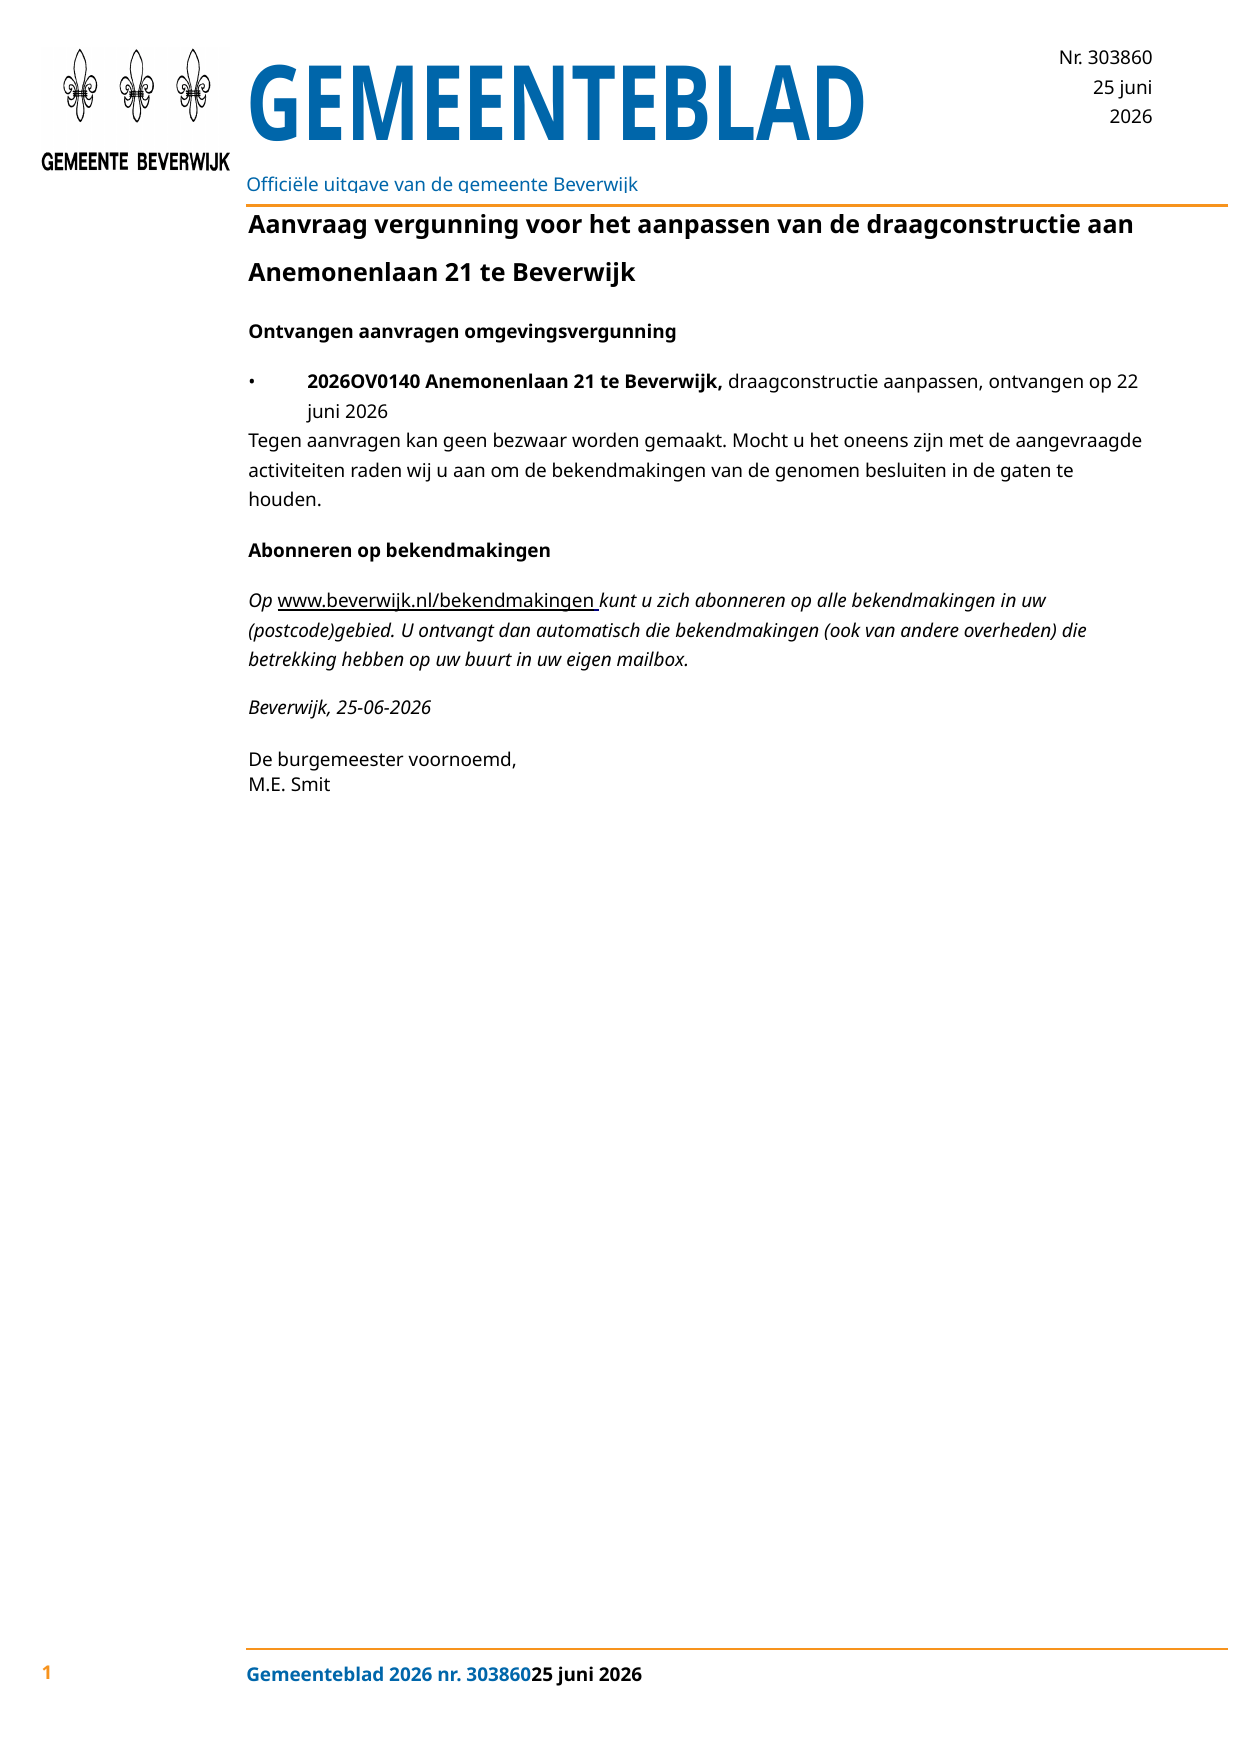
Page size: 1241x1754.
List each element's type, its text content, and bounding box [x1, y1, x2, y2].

text Aanvraag vergunning voor het aanpassen van de draagconstructie aan Anemonenlaan 21 te Beverwijk [248, 207, 1152, 288]
text De burgemeester voornoemd, [248, 746, 1152, 772]
text M.E. Smit [248, 772, 1152, 797]
picture [41, 47, 231, 172]
text Tegen aanvragen kan geen bezwaar worden gemaakt. Mocht u het oneens zijn met de aangevraagde activiteiten raden wij u aan om de bekendmakingen van de genomen besluiten in de gaten te houden. [248, 427, 1152, 512]
text Abonneren op bekendmakingen [248, 537, 1152, 563]
text Beverwijk, 25-06-2026 [248, 694, 1152, 720]
text Op www.beverwijk.nl/bekendmakingen kunt u zich abonneren op alle bekendmakingen in uw (postcode)gebied. U ontvangt dan automatisch die bekendmakingen (ook van andere overheden) die betrekking hebben op uw buurt in uw eigen mailbox. [248, 587, 1152, 672]
text Ontvangen aanvragen omgevingsvergunning [248, 318, 1152, 344]
list 2026OV0140 Anemonenlaan 21 te Beverwijk, draagconstructie aanpassen, ontvangen op 22 juni 2026 [248, 368, 1152, 424]
